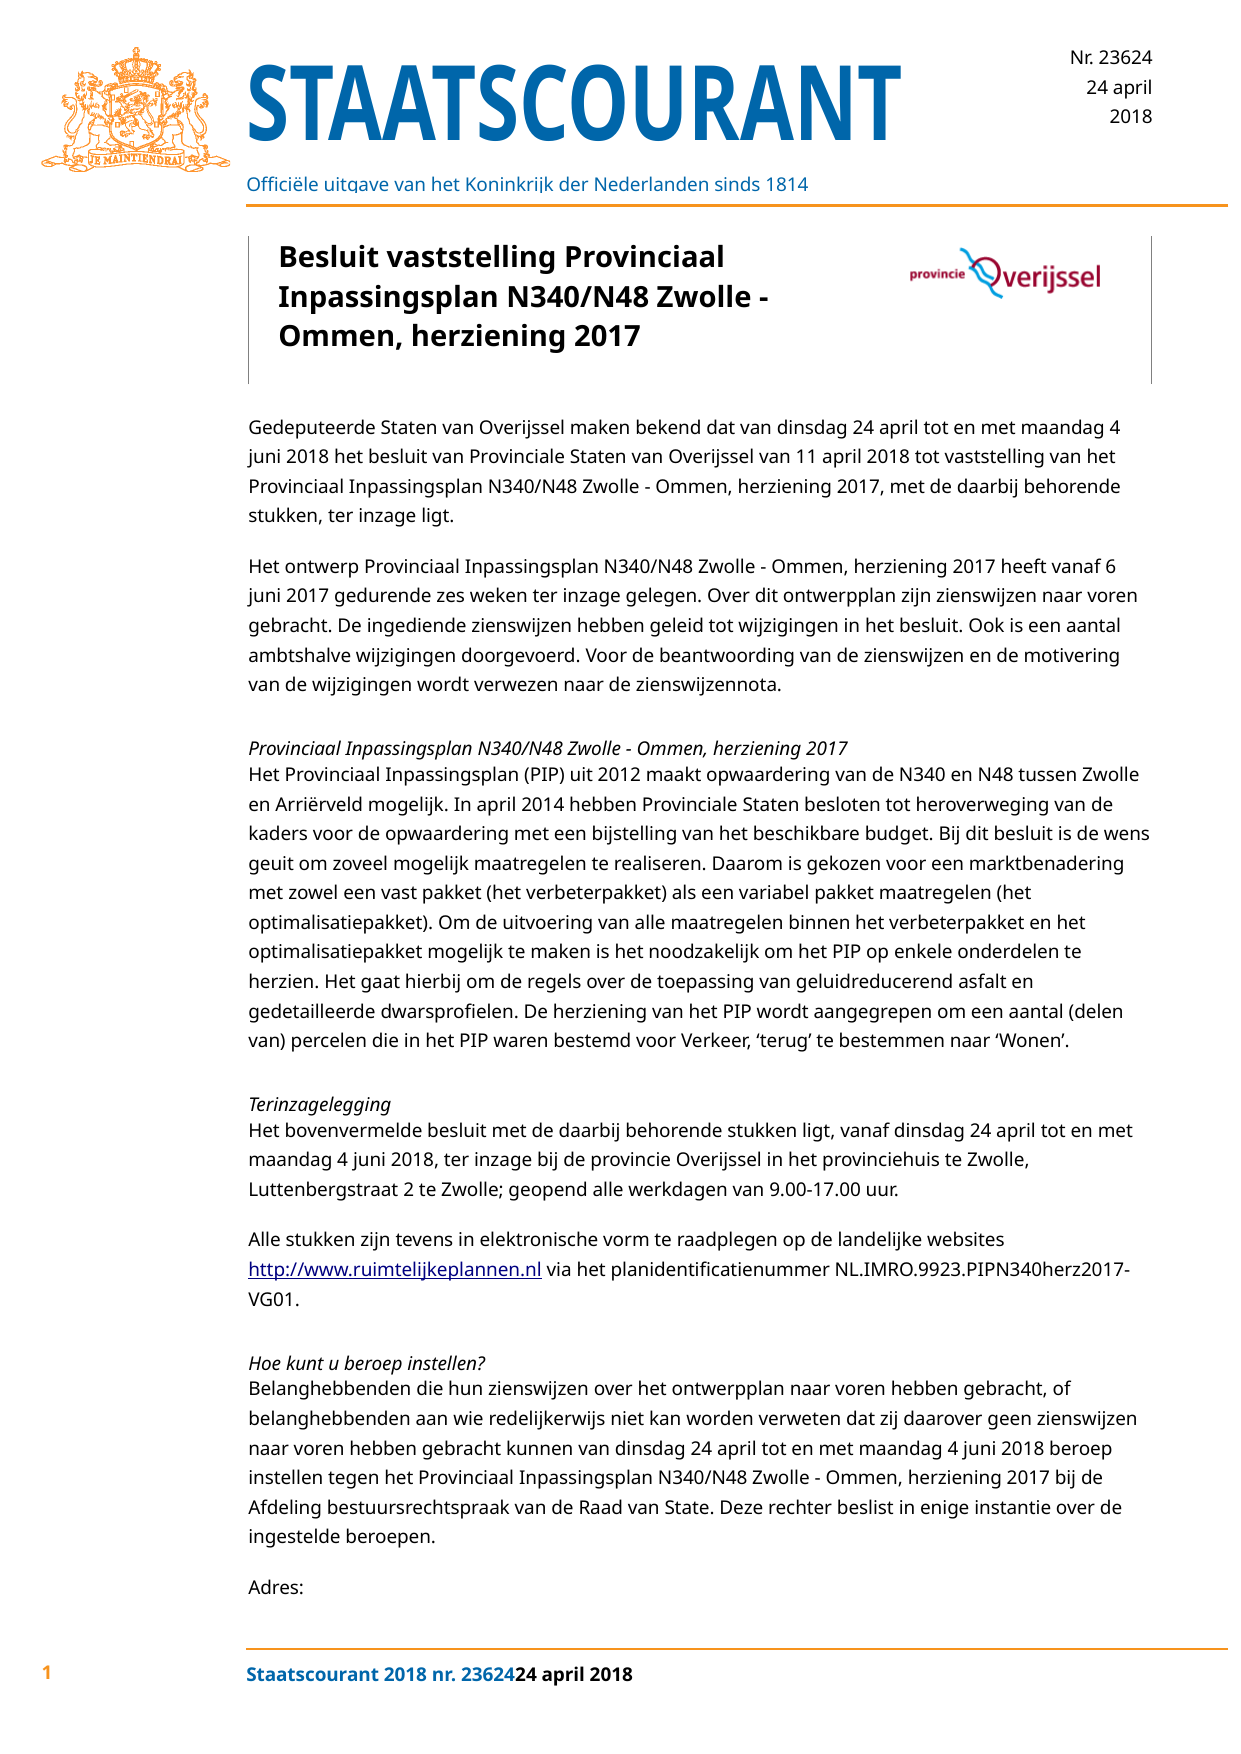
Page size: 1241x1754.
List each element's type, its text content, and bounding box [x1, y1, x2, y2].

table_header [850, 236, 1151, 384]
picture [882, 236, 1119, 314]
text Het ontwerp Provinciaal Inpassingsplan N340/N48 Zwolle - Ommen, herziening 2017 heeft vanaf 6 juni 2017 gedurende zes weken ter inzage gelegen. Over dit ontwerpplan zijn zienswijzen naar voren gebracht. De ingediende zienswijzen hebben geleid tot wijzigingen in het besluit. Ook is een aantal ambtshalve wijzigingen doorgevoerd. Voor de beantwoording van de zienswijzen en de motivering van de wijzigingen wordt verwezen naar de zienswijzennota. [248, 553, 1152, 697]
text Het Provinciaal Inpassingsplan (PIP) uit 2012 maakt opwaardering van de N340 en N48 tussen Zwolle en Arriërveld mogelijk. In april 2014 hebben Provinciale Staten besloten tot heroverweging van de kaders voor de opwaardering met een bijstelling van het beschikbare budget. Bij dit besluit is de wens geuit om zoveel mogelijk maatregelen te realiseren. Daarom is gekozen voor een marktbenadering met zowel een vast pakket (het verbeterpakket) als een variabel pakket maatregelen (het optimalisatiepakket). Om de uitvoering van alle maatregelen binnen het verbeterpakket en het optimalisatiepakket mogelijk te maken is het noodzakelijk om het PIP op enkele onderdelen te herzien. Het gaat hierbij om de regels over de toepassing van geluidreducerend asfalt en gedetailleerde dwarsprofielen. De herziening van het PIP wordt aangegrepen om een aantal (delen van) percelen die in het PIP waren bestemd voor Verkeer, ‘terug’ te bestemmen naar ‘Wonen’. [248, 761, 1152, 1053]
picture [41, 47, 231, 172]
text Gedeputeerde Staten van Overijssel maken bekend dat van dinsdag 24 april tot en met maandag 4 juni 2018 het besluit van Provinciale Staten van Overijssel van 11 april 2018 tot vaststelling van het Provinciaal Inpassingsplan N340/N48 Zwolle - Ommen, herziening 2017, met de daarbij behorende stukken, ter inzage ligt. [248, 414, 1152, 528]
text Het bovenvermelde besluit met de daarbij behorende stukken ligt, vanaf dinsdag 24 april tot en met maandag 4 juni 2018, ter inzage bij de provincie Overijssel in het provinciehuis te Zwolle, Luttenbergstraat 2 te Zwolle; geopend alle werkdagen van 9.00-17.00 uur. [248, 1117, 1152, 1202]
text Alle stukken zijn tevens in elektronische vorm te raadplegen op de landelijke websites http://www.ruimtelijkeplannen.nl via het planidentificatienummer NL.IMRO.9923.PIPN340herz2017-VG01. [248, 1227, 1152, 1312]
text Adres: [248, 1574, 1152, 1599]
text Hoe kunt u beroep instellen? [248, 1350, 1152, 1376]
text Provinciaal Inpassingsplan N340/N48 Zwolle - Ommen, herziening 2017 [248, 735, 1152, 761]
table_header Besluit vaststelling Provinciaal Inpassingsplan N340/N48 Zwolle - Ommen, herziening 2017 [249, 236, 850, 384]
text Belanghebbenden die hun zienswijzen over het ontwerpplan naar voren hebben gebracht, of belanghebbenden aan wie redelijkerwijs niet kan worden verweten dat zij daarover geen zienswijzen naar voren hebben gebracht kunnen van dinsdag 24 april tot en met maandag 4 juni 2018 beroep instellen tegen het Provinciaal Inpassingsplan N340/N48 Zwolle - Ommen, herziening 2017 bij de Afdeling bestuursrechtspraak van de Raad van State. Deze rechter beslist in enige instantie over de ingestelde beroepen. [248, 1376, 1152, 1549]
text Terinzagelegging [248, 1091, 1152, 1117]
